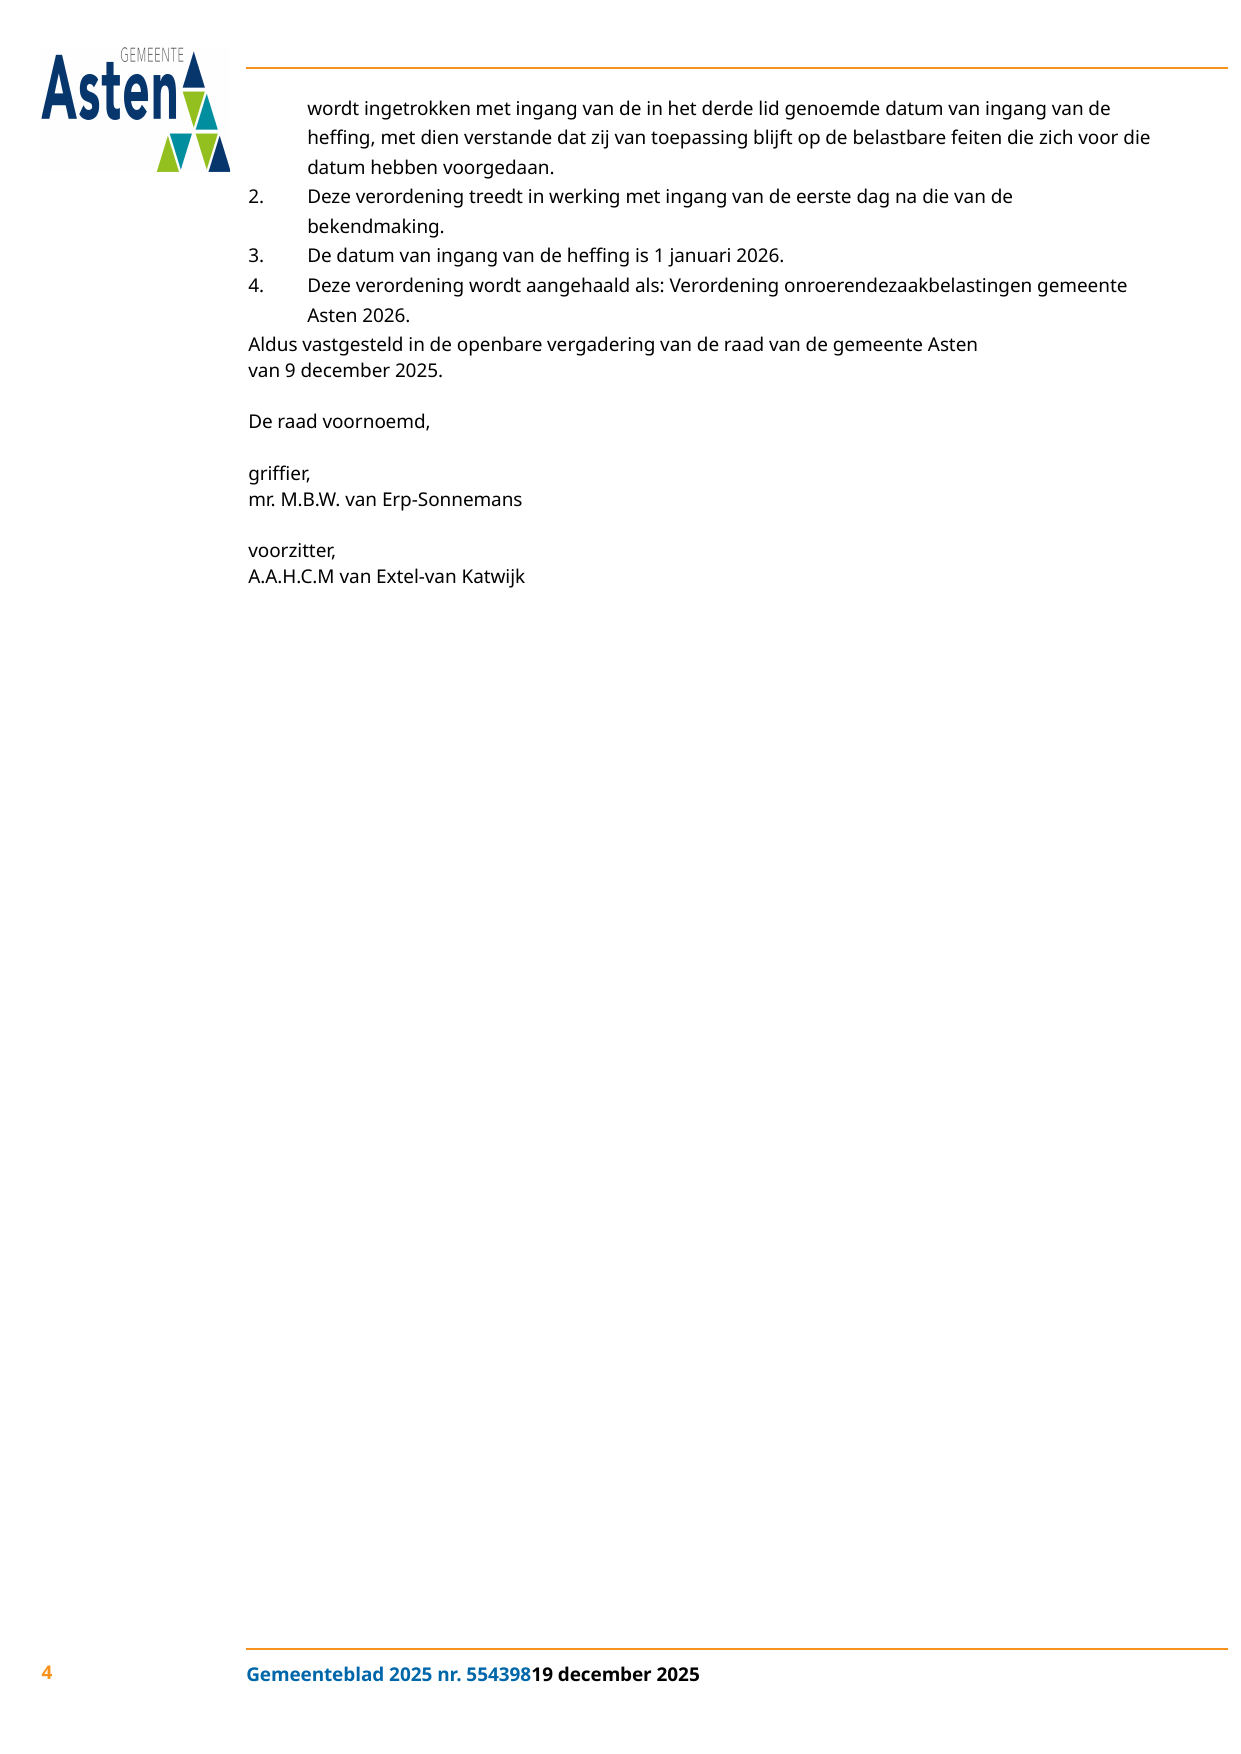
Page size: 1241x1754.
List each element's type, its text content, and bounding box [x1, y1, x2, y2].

text voorzitter, [248, 537, 1152, 563]
list Deze verordening wordt aangehaald als: Verordening onroerendezaakbelastingen gemeente Asten 2026. [248, 272, 1152, 328]
text A.A.H.C.M van Extel-van Katwijk [248, 563, 1152, 589]
picture [41, 47, 231, 172]
text griffier, [248, 460, 1152, 486]
text van 9 december 2025. [248, 357, 1152, 383]
list Deze verordening treedt in werking met ingang van de eerste dag na die van de bekendmaking. [248, 183, 1152, 239]
text Aldus vastgesteld in de openbare vergadering van de raad van de gemeente Asten [248, 331, 1152, 357]
list wordt ingetrokken met ingang van de in het derde lid genoemde datum van ingang van de heffing, met dien verstande dat zij van toepassing blijft op de belastbare feiten die zich voor die datum hebben voorgedaan. [248, 95, 1152, 180]
text mr. M.B.W. van Erp-Sonnemans [248, 486, 1152, 512]
list De datum van ingang van de heffing is 1 januari 2026. [248, 243, 1152, 268]
text De raad voornoemd, [248, 409, 1152, 434]
